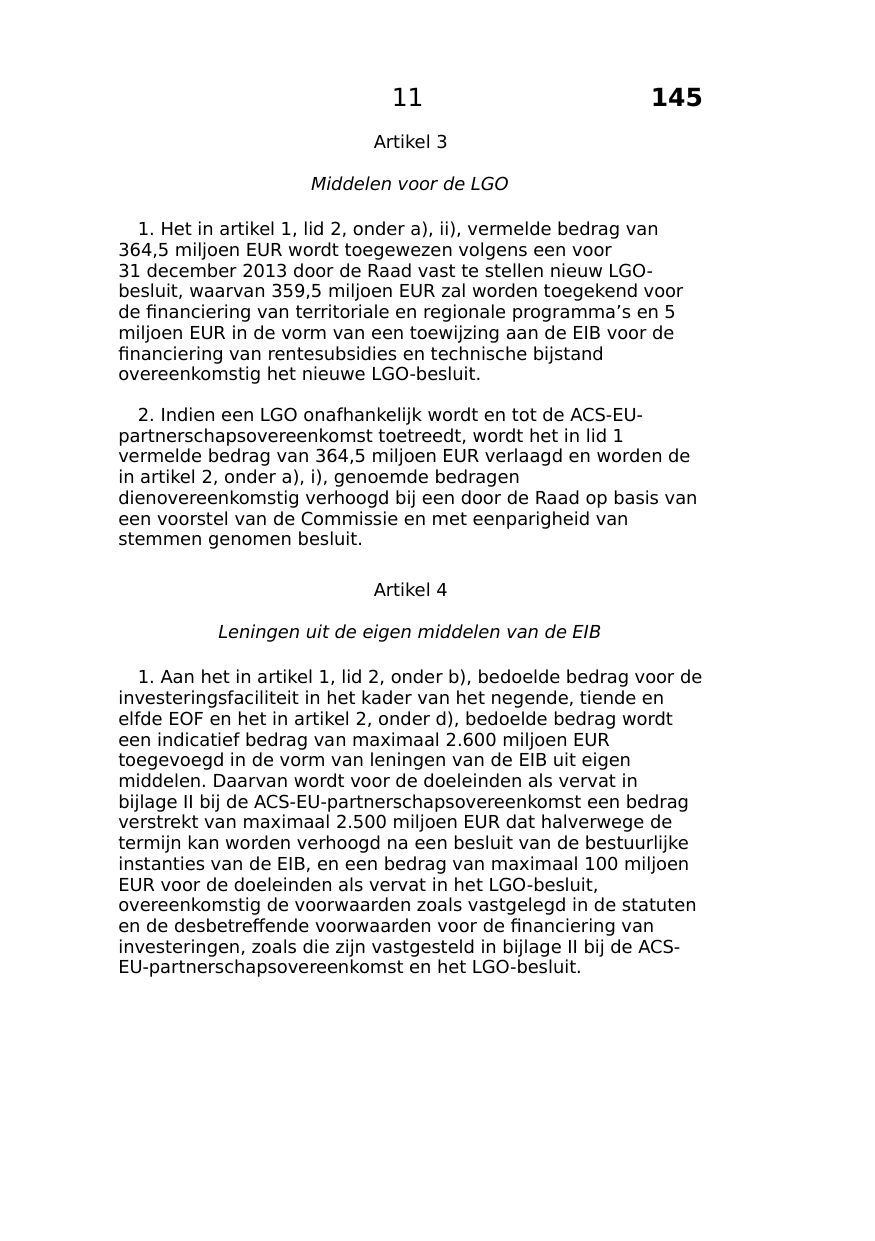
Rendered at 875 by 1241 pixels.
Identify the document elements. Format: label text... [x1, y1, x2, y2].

text 1. Het in artikel 1, lid 2, onder a), ii), vermelde bedrag van 364,5 miljoen EUR wordt toegewezen volgens een voor 31 december 2013 door de Raad vast te stellen nieuw LGO-besluit, waarvan 359,5 miljoen EUR zal worden toegekend voor de financiering van territoriale en regionale programma’s en 5 miljoen EUR in de vorm van een toewijzing aan de EIB voor de financiering van rentesubsidies en technische bijstand overeenkomstig het nieuwe LGO-besluit. [118, 219, 703, 385]
text 1. Aan het in artikel 1, lid 2, onder b), bedoelde bedrag voor de investeringsfaciliteit in het kader van het negende, tiende en elfde EOF en het in artikel 2, onder d), bedoelde bedrag wordt een indicatief bedrag van maximaal 2.600 miljoen EUR toegevoegd in de vorm van leningen van de EIB uit eigen middelen. Daarvan wordt voor de doeleinden als vervat in bijlage II bij de ACS-EU-partnerschapsovereenkomst een bedrag verstrekt van maximaal 2.500 miljoen EUR dat halverwege de termijn kan worden verhoogd na een besluit van de bestuurlijke instanties van de EIB, en een bedrag van maximaal 100 miljoen EUR voor de doeleinden als vervat in het LGO-besluit, overeenkomstig de voorwaarden zoals vastgelegd in de statuten en de desbetreffende voorwaarden voor de financiering van investeringen, zoals die zijn vastgesteld in bijlage II bij de ACS-EU-partnerschapsovereenkomst en het LGO-besluit. [118, 667, 703, 978]
subtitle Artikel 3 Middelen voor de LGO [118, 132, 703, 194]
subtitle Artikel 4 Leningen uit de eigen middelen van de EIB [118, 580, 703, 642]
text 2. Indien een LGO onafhankelijk wordt en tot de ACS-EU-partnerschapsovereenkomst toetreedt, wordt het in lid 1 vermelde bedrag van 364,5 miljoen EUR verlaagd en worden de in artikel 2, onder a), i), genoemde bedragen dienovereenkomstig verhoogd bij een door de Raad op basis van een voorstel van de Commissie en met eenparigheid van stemmen genomen besluit. [118, 405, 703, 550]
